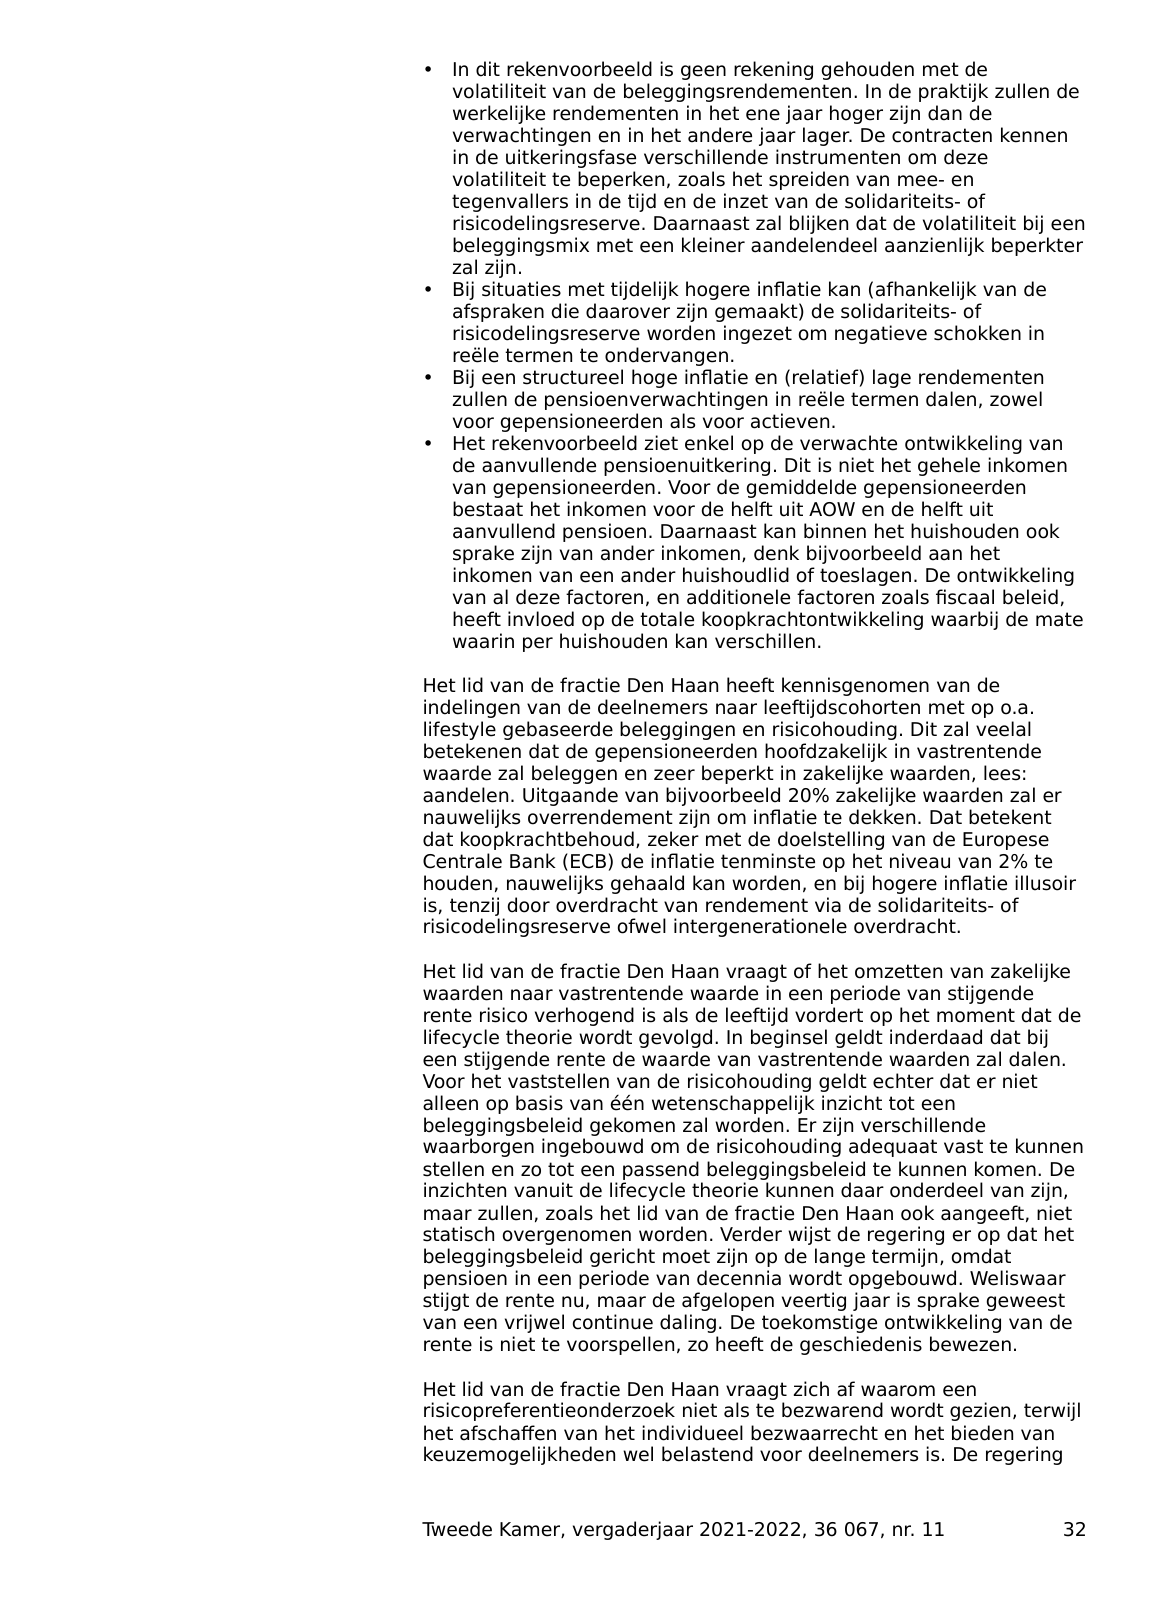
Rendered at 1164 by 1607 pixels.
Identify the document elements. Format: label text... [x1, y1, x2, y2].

text • Het rekenvoorbeeld ziet enkel op de verwachte ontwikkeling van de aanvullende pensioenuitkering. Dit is niet het gehele inkomen van gepensioneerden. Voor de gemiddelde gepensioneerden bestaat het inkomen voor de helft uit AOW en de helft uit aanvullend pensioen. Daarnaast kan binnen het huishouden ook sprake zijn van ander inkomen, denk bijvoorbeeld aan het inkomen van een ander huishoudlid of toeslagen. De ontwikkeling van al deze factoren, en additionele factoren zoals fiscaal beleid, heeft invloed op de totale koopkrachtontwikkeling waarbij de mate waarin per huishouden kan verschillen. [422, 433, 1087, 652]
text Het lid van de fractie Den Haan vraagt of het omzetten van zakelijke waarden naar vastrentende waarde in een periode van stijgende rente risico verhogend is als de leeftijd vordert op het moment dat de lifecycle theorie wordt gevolgd. In beginsel geldt inderdaad dat bij een stijgende rente de waarde van vastrentende waarden zal dalen. Voor het vaststellen van de risicohouding geldt echter dat er niet alleen op basis van één wetenschappelijk inzicht tot een beleggingsbeleid gekomen zal worden. Er zijn verschillende waarborgen ingebouwd om de risicohouding adequaat vast te kunnen stellen en zo tot een passend beleggingsbeleid te kunnen komen. De inzichten vanuit de lifecycle theorie kunnen daar onderdeel van zijn, maar zullen, zoals het lid van de fractie Den Haan ook aangeeft, niet statisch overgenomen worden. Verder wijst de regering er op dat het beleggingsbeleid gericht moet zijn op de lange termijn, omdat pensioen in een periode van decennia wordt opgebouwd. Weliswaar stijgt de rente nu, maar de afgelopen veertig jaar is sprake geweest van een vrijwel continue daling. De toekomstige ontwikkeling van de rente is niet te voorspellen, zo heeft de geschiedenis bewezen. [422, 961, 1087, 1356]
text Het lid van de fractie Den Haan heeft kennisgenomen van de indelingen van de deelnemers naar leeftijdscohorten met op o.a. lifestyle gebaseerde beleggingen en risicohouding. Dit zal veelal betekenen dat de gepensioneerden hoofdzakelijk in vastrentende waarde zal beleggen en zeer beperkt in zakelijke waarden, lees: aandelen. Uitgaande van bijvoorbeeld 20% zakelijke waarden zal er nauwelijks overrendement zijn om inflatie te dekken. Dat betekent dat koopkrachtbehoud, zeker met de doelstelling van de Europese Centrale Bank (ECB) de inflatie tenminste op het niveau van 2% te houden, nauwelijks gehaald kan worden, en bij hogere inflatie illusoir is, tenzij door overdracht van rendement via de solidariteits- of risicodelingsreserve ofwel intergenerationele overdracht. [422, 675, 1087, 938]
text • Bij situaties met tijdelijk hogere inflatie kan (afhankelijk van de afspraken die daarover zijn gemaakt) de solidariteits- of risicodelingsreserve worden ingezet om negatieve schokken in reële termen te ondervangen. [422, 279, 1087, 367]
text Het lid van de fractie Den Haan vraagt zich af waarom een risicopreferentieonderzoek niet als te bezwarend wordt gezien, terwijl het afschaffen van het individueel bezwaarrecht en het bieden van keuzemogelijkheden wel belastend voor deelnemers is. De regering [422, 1378, 1087, 1466]
text • In dit rekenvoorbeeld is geen rekening gehouden met de volatiliteit van de beleggingsrendementen. In de praktijk zullen de werkelijke rendementen in het ene jaar hoger zijn dan de verwachtingen en in het andere jaar lager. De contracten kennen in de uitkeringsfase verschillende instrumenten om deze volatiliteit te beperken, zoals het spreiden van mee- en tegenvallers in de tijd en de inzet van de solidariteits- of risicodelingsreserve. Daarnaast zal blijken dat de volatiliteit bij een beleggingsmix met een kleiner aandelendeel aanzienlijk beperkter zal zijn. [422, 59, 1087, 279]
text • Bij een structureel hoge inflatie en (relatief) lage rendementen zullen de pensioenverwachtingen in reële termen dalen, zowel voor gepensioneerden als voor actieven. [422, 367, 1087, 433]
